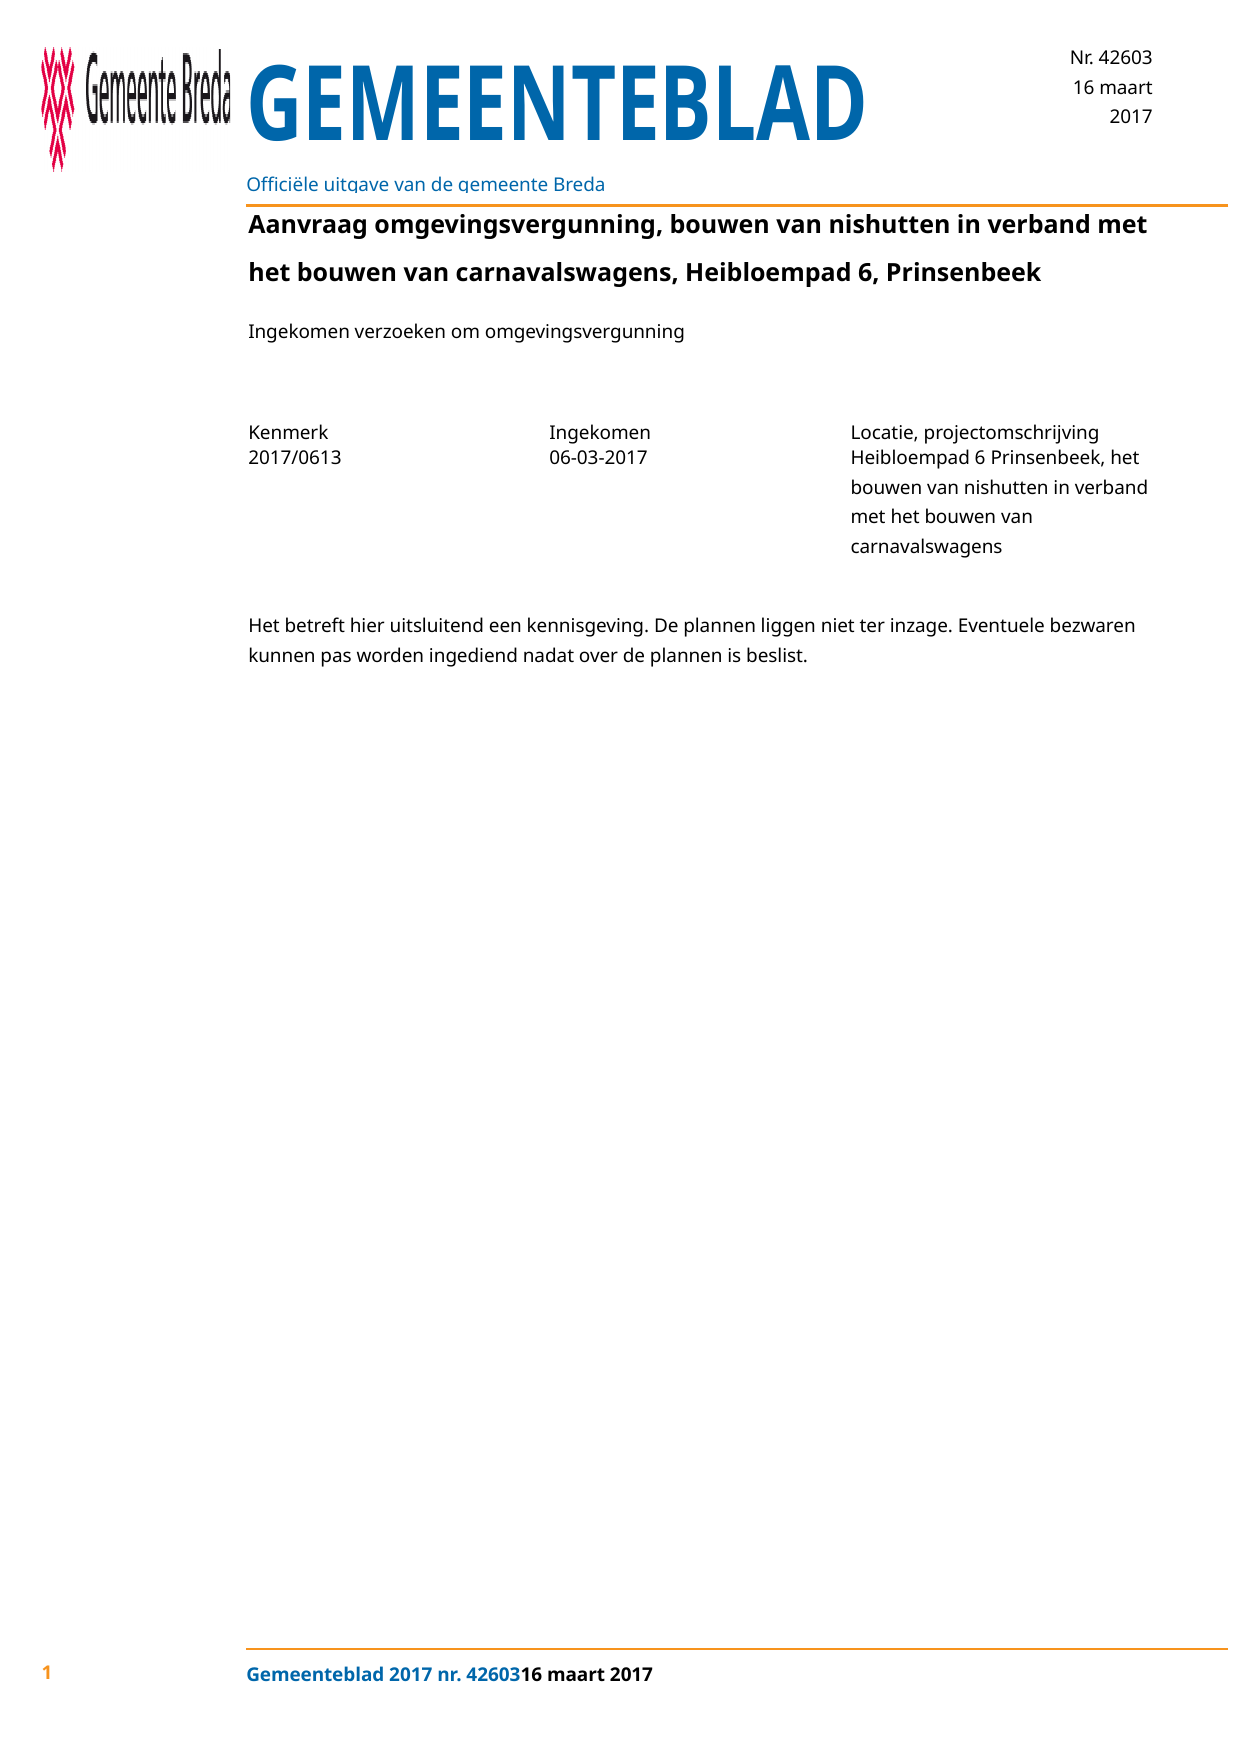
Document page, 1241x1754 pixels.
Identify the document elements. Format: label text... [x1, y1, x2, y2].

text Aanvraag omgevingsvergunning, bouwen van nishutten in verband met het bouwen van carnavalswagens, Heibloempad 6, Prinsenbeek [248, 207, 1152, 288]
text Ingekomen verzoeken om omgevingsvergunning [248, 318, 1152, 344]
text Het betreft hier uitsluitend een kennisgeving. De plannen liggen niet ter inzage. Eventuele bezwaren kunnen pas worden ingediend nadat over de plannen is beslist. [248, 613, 1152, 668]
picture [41, 47, 231, 172]
table_header Ingekomen [549, 419, 850, 444]
table_header Kenmerk [248, 419, 549, 444]
table_cell 2017/0613 [248, 445, 549, 559]
table_cell Heibloempad 6 Prinsenbeek, het bouwen van nishutten in verband met het bouwen van carnavalswagens [850, 445, 1152, 559]
table_header Locatie, projectomschrijving [850, 419, 1152, 444]
table_cell 06-03-2017 [549, 445, 850, 559]
